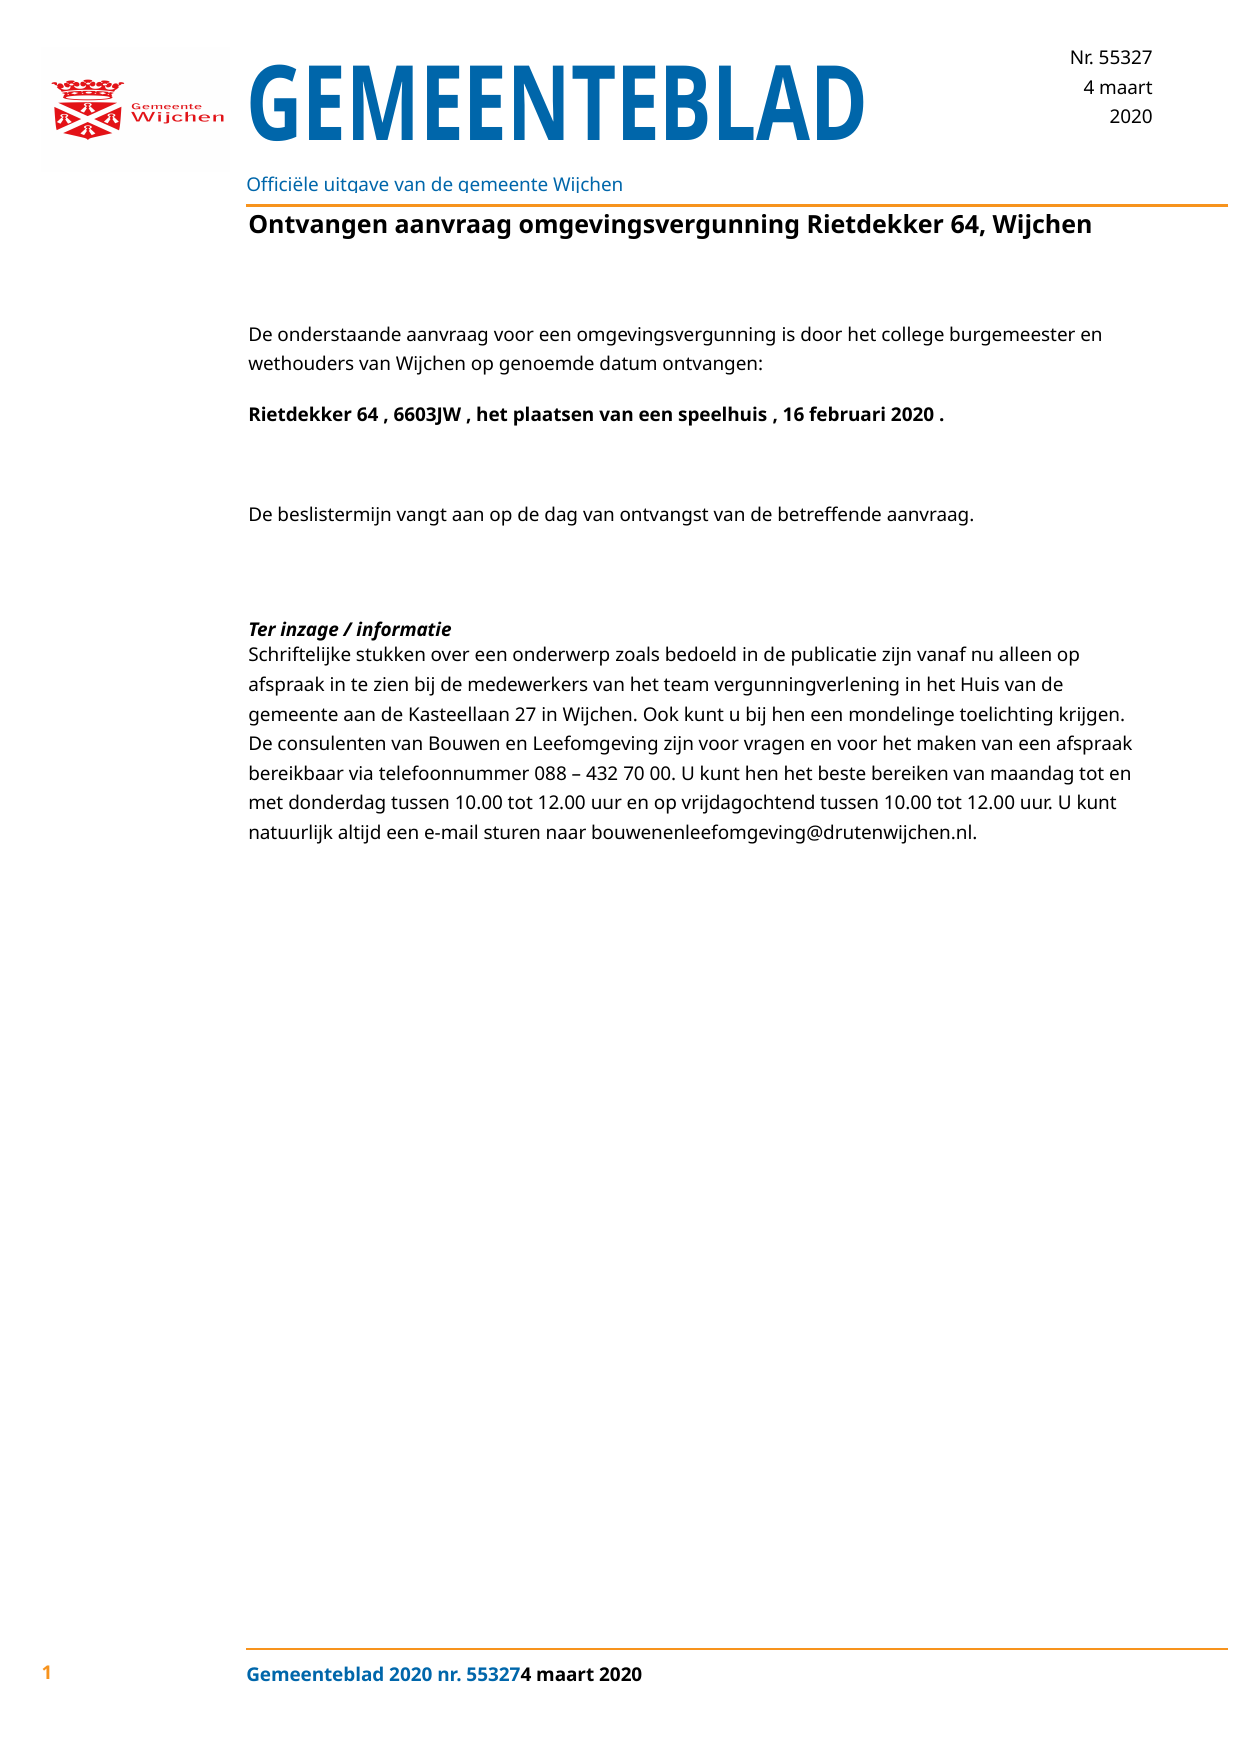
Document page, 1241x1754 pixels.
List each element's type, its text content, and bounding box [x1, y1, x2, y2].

text De beslistermijn vangt aan op de dag van ontvangst van de betreffende aanvraag. [248, 502, 1152, 527]
text De onderstaande aanvraag voor een omgevingsvergunning is door het college burgemeester en wethouders van Wijchen op genoemde datum ontvangen: [248, 321, 1152, 376]
text Schriftelijke stukken over een onderwerp zoals bedoeld in de publicatie zijn vanaf nu alleen op afspraak in te zien bij de medewerkers van het team vergunningverlening in het Huis van de gemeente aan de Kasteellaan 27 in Wijchen. Ook kunt u bij hen een mondelinge toelichting krijgen. De consulenten van Bouwen en Leefomgeving zijn voor vragen en voor het maken van een afspraak bereikbaar via telefoonnummer 088 – 432 70 00. U kunt hen het beste bereiken van maandag tot en met donderdag tussen 10.00 tot 12.00 uur en op vrijdagochtend tussen 10.00 tot 12.00 uur. U kunt natuurlijk altijd een e-mail sturen naar bouwenenleefomgeving@drutenwijchen.nl. [248, 642, 1152, 845]
text Rietdekker 64 , 6603JW , het plaatsen van een speelhuis , 16 februari 2020 . [248, 401, 1152, 426]
text Ter inzage / informatie [248, 616, 1152, 642]
picture [41, 47, 231, 172]
text Ontvangen aanvraag omgevingsvergunning Rietdekker 64, Wijchen [248, 207, 1152, 241]
